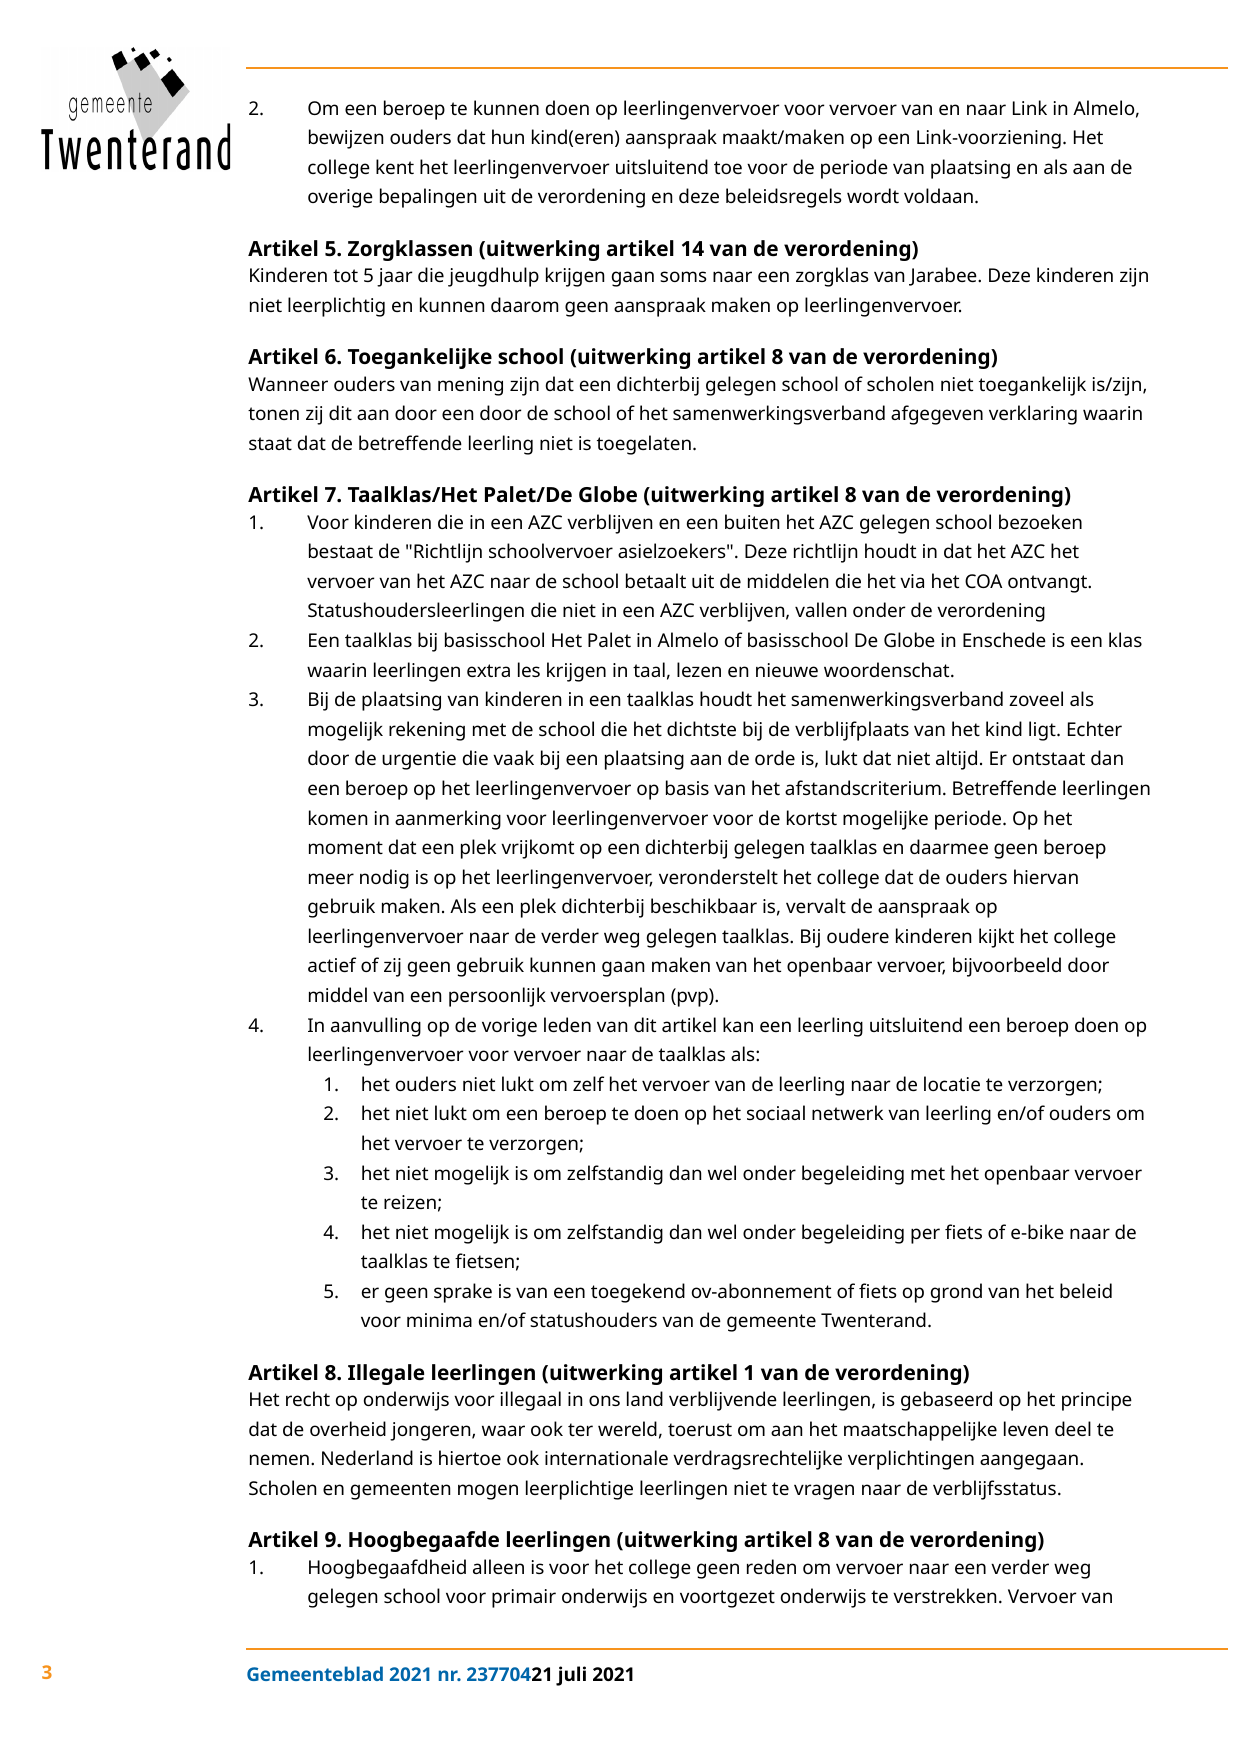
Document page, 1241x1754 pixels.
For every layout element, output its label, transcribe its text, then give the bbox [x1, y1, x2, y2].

list Hoogbegaafdheid alleen is voor het college geen reden om vervoer naar een verder weg gelegen school voor primair onderwijs en voortgezet onderwijs te verstrekken. Vervoer van [248, 1554, 1152, 1609]
list Om een beroep te kunnen doen op leerlingenvervoer voor vervoer van en naar Link in Almelo, bewijzen ouders dat hun kind(eren) aanspraak maakt/maken op een Link-voorziening. Het college kent het leerlingenvervoer uitsluitend toe voor de periode van plaatsing en als aan de overige bepalingen uit de verordening en deze beleidsregels wordt voldaan. [248, 95, 1152, 209]
list Voor kinderen die in een AZC verblijven en een buiten het AZC gelegen school bezoeken bestaat de "Richtlijn schoolvervoer asielzoekers". Deze richtlijn houdt in dat het AZC het vervoer van het AZC naar de school betaalt uit de middelen die het via het COA ontvangt. Statushoudersleerlingen die niet in een AZC verblijven, vallen onder de verordening [248, 509, 1152, 623]
list het niet mogelijk is om zelfstandig dan wel onder begeleiding per fiets of e-bike naar de taalklas te fietsen; [323, 1219, 1152, 1274]
list het niet lukt om een beroep te doen op het sociaal netwerk van leerling en/of ouders om het vervoer te verzorgen; [323, 1101, 1152, 1156]
text Artikel 7. Taalklas/Het Palet/De Globe (uitwerking artikel 8 van de verordening) [248, 480, 1152, 509]
list het niet mogelijk is om zelfstandig dan wel onder begeleiding met het openbaar vervoer te reizen; [323, 1160, 1152, 1215]
list In aanvulling op de vorige leden van dit artikel kan een leerling uitsluitend een beroep doen op leerlingenvervoer voor vervoer naar de taalklas als: [248, 1012, 1152, 1067]
text Artikel 6. Toegankelijke school (uitwerking artikel 8 van de verordening) [248, 342, 1152, 371]
text Artikel 5. Zorgklassen (uitwerking artikel 14 van de verordening) [248, 234, 1152, 262]
list het ouders niet lukt om zelf het vervoer van de leerling naar de locatie te verzorgen; [323, 1071, 1152, 1097]
list Een taalklas bij basisschool Het Palet in Almelo of basisschool De Globe in Enschede is een klas waarin leerlingen extra les krijgen in taal, lezen en nieuwe woordenschat. [248, 627, 1152, 682]
list er geen sprake is van een toegekend ov-abonnement of fiets op grond van het beleid voor minima en/of statushouders van de gemeente Twenterand. [323, 1278, 1152, 1333]
picture [41, 47, 231, 172]
text Het recht op onderwijs voor illegaal in ons land verblijvende leerlingen, is gebaseerd op het principe dat de overheid jongeren, waar ook ter wereld, toerust om aan het maatschappelijke leven deel te nemen. Nederland is hiertoe ook internationale verdragsrechtelijke verplichtingen aangegaan. Scholen en gemeenten mogen leerplichtige leerlingen niet te vragen naar de verblijfsstatus. [248, 1386, 1152, 1501]
text Wanneer ouders van mening zijn dat een dichterbij gelegen school of scholen niet toegankelijk is/zijn, tonen zij dit aan door een door de school of het samenwerkingsverband afgegeven verklaring waarin staat dat de betreffende leerling niet is toegelaten. [248, 371, 1152, 456]
text Artikel 8. Illegale leerlingen (uitwerking artikel 1 van de verordening) [248, 1358, 1152, 1386]
list Bij de plaatsing van kinderen in een taalklas houdt het samenwerkingsverband zoveel als mogelijk rekening met de school die het dichtste bij de verblijfplaats van het kind ligt. Echter door de urgentie die vaak bij een plaatsing aan de orde is, lukt dat niet altijd. Er ontstaat dan een beroep op het leerlingenvervoer op basis van het afstandscriterium. Betreffende leerlingen komen in aanmerking voor leerlingenvervoer voor de kortst mogelijke periode. Op het moment dat een plek vrijkomt op een dichterbij gelegen taalklas en daarmee geen beroep meer nodig is op het leerlingenvervoer, veronderstelt het college dat de ouders hiervan gebruik maken. Als een plek dichterbij beschikbaar is, vervalt de aanspraak op leerlingenvervoer naar de verder weg gelegen taalklas. Bij oudere kinderen kijkt het college actief of zij geen gebruik kunnen gaan maken van het openbaar vervoer, bijvoorbeeld door middel van een persoonlijk vervoersplan (pvp). [248, 686, 1152, 1008]
text Artikel 9. Hoogbegaafde leerlingen (uitwerking artikel 8 van de verordening) [248, 1526, 1152, 1554]
text Kinderen tot 5 jaar die jeugdhulp krijgen gaan soms naar een zorgklas van Jarabee. Deze kinderen zijn niet leerplichtig en kunnen daarom geen aanspraak maken op leerlingenvervoer. [248, 262, 1152, 318]
